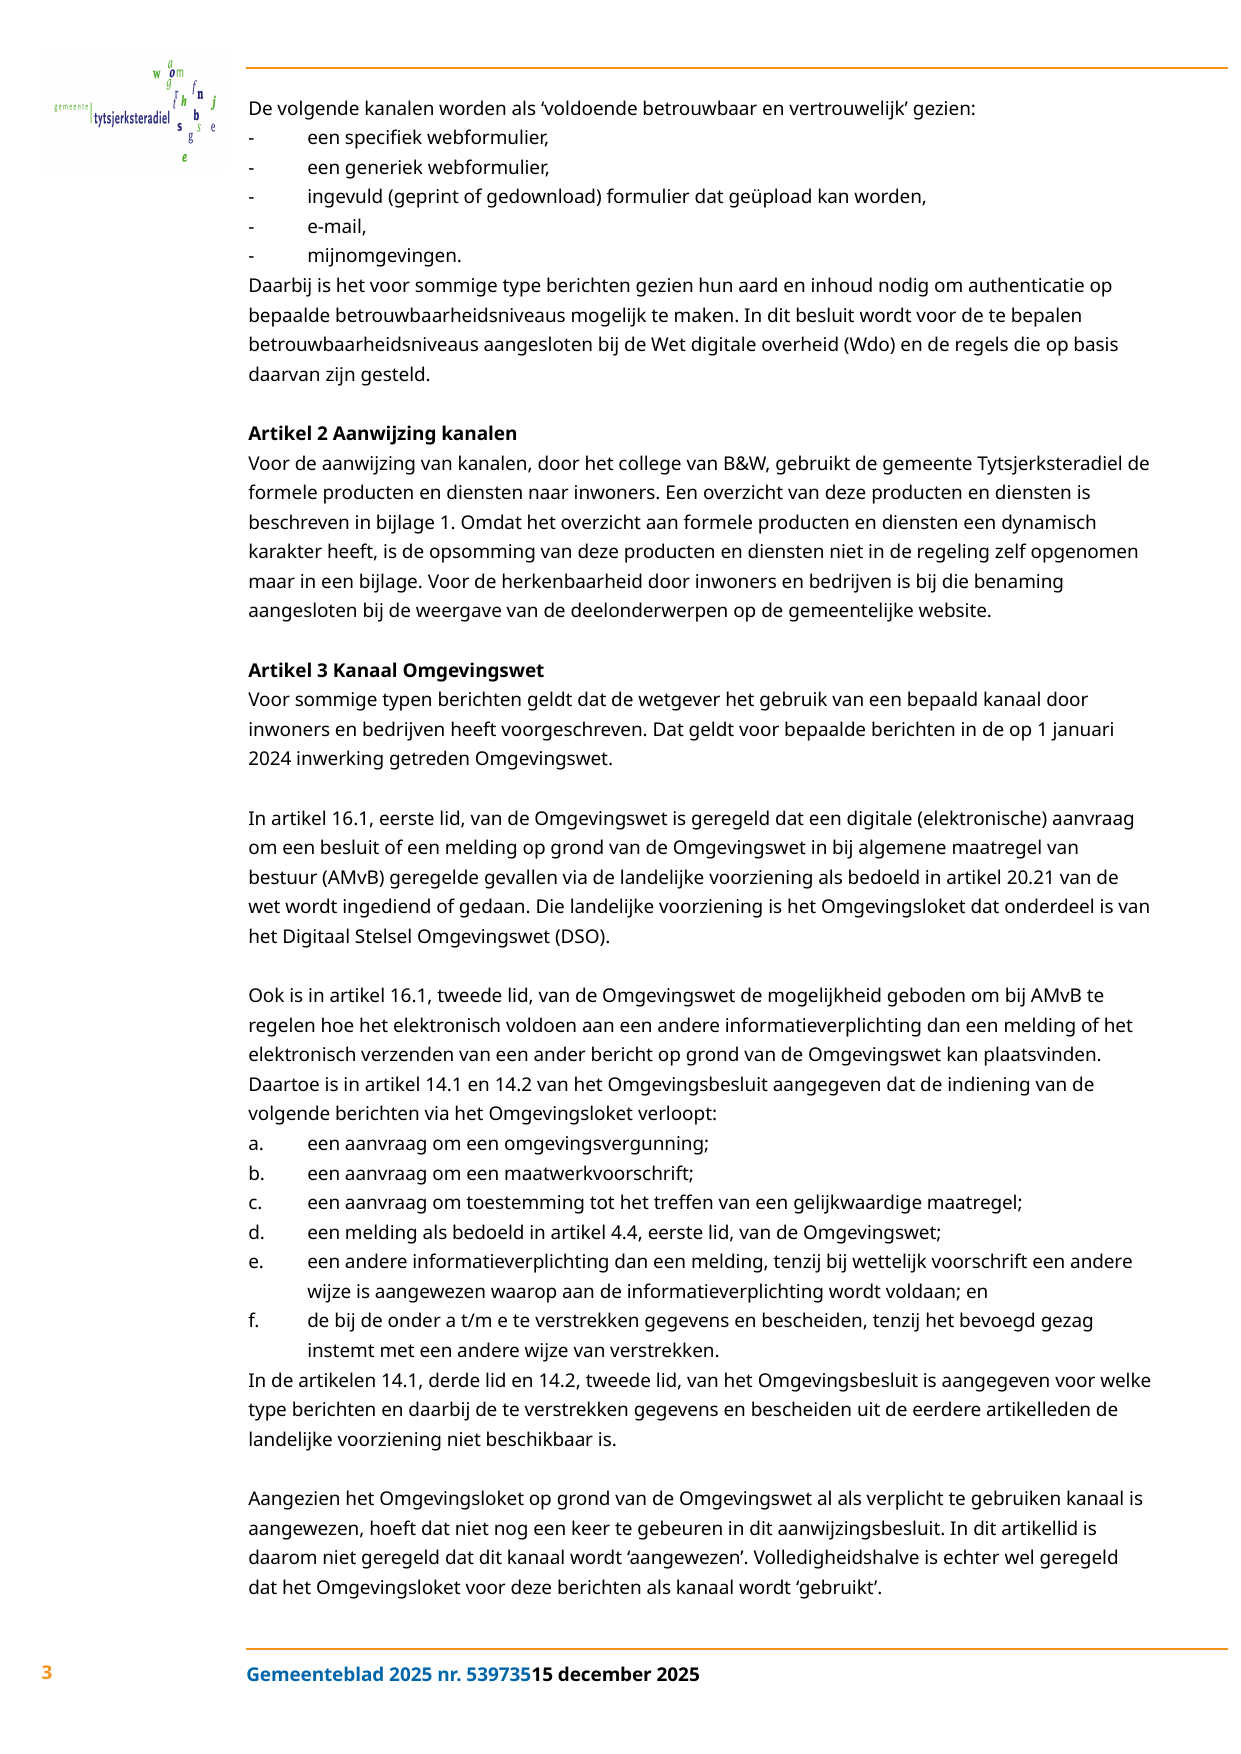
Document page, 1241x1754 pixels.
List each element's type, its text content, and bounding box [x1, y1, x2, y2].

list een aanvraag om toestemming tot het treffen van een gelijkwaardige maatregel; [248, 1189, 1152, 1215]
list mijnomgevingen. [248, 243, 1152, 268]
list de bij de onder a t/m e te verstrekken gegevens en bescheiden, tenzij het bevoegd gezag instemt met een andere wijze van verstrekken. [248, 1308, 1152, 1363]
text In artikel 16.1, eerste lid, van de Omgevingswet is geregeld dat een digitale (elektronische) aanvraag om een besluit of een melding op grond van de Omgevingswet in bij algemene maatregel van bestuur (AMvB) geregelde gevallen via de landelijke voorziening als bedoeld in artikel 20.21 van de wet wordt ingediend of gedaan. Die landelijke voorziening is het Omgevingsloket dat onderdeel is van het Digitaal Stelsel Omgevingswet (DSO). [248, 805, 1152, 949]
text Aangezien het Omgevingsloket op grond van de Omgevingswet al als verplicht te gebruiken kanaal is aangewezen, hoeft dat niet nog een keer te gebeuren in dit aanwijzingsbesluit. In dit artikellid is daarom niet geregeld dat dit kanaal wordt ‘aangewezen’. Volledigheidshalve is echter wel geregeld dat het Omgevingsloket voor deze berichten als kanaal wordt ‘gebruikt’. [248, 1485, 1152, 1600]
picture [41, 47, 231, 172]
text Artikel 3 Kanaal Omgevingswet [248, 657, 1152, 683]
list een melding als bedoeld in artikel 4.4, eerste lid, van de Omgevingswet; [248, 1219, 1152, 1245]
list een specifiek webformulier, [248, 124, 1152, 150]
text Daarbij is het voor sommige type berichten gezien hun aard en inhoud nodig om authenticatie op bepaalde betrouwbaarheidsniveaus mogelijk te maken. In dit besluit wordt voor de te bepalen betrouwbaarheidsniveaus aangesloten bij de Wet digitale overheid (Wdo) en de regels die op basis daarvan zijn gesteld. [248, 272, 1152, 387]
list ingevuld (geprint of gedownload) formulier dat geüpload kan worden, [248, 183, 1152, 209]
text Voor de aanwijzing van kanalen, door het college van B&W, gebruikt de gemeente Tytsjerksteradiel de formele producten en diensten naar inwoners. Een overzicht van deze producten en diensten is beschreven in bijlage 1. Omdat het overzicht aan formele producten en diensten een dynamisch karakter heeft, is de opsomming van deze producten en diensten niet in de regeling zelf opgenomen maar in een bijlage. Voor de herkenbaarheid door inwoners en bedrijven is bij die benaming aangesloten bij de weergave van de deelonderwerpen op de gemeentelijke website. [248, 450, 1152, 623]
text Artikel 2 Aanwijzing kanalen [248, 420, 1152, 446]
list een aanvraag om een maatwerkvoorschrift; [248, 1160, 1152, 1186]
text Voor sommige typen berichten geldt dat de wetgever het gebruik van een bepaald kanaal door inwoners en bedrijven heeft voorgeschreven. Dat geldt voor bepaalde berichten in de op 1 januari 2024 inwerking getreden Omgevingswet. [248, 686, 1152, 771]
list e-mail, [248, 213, 1152, 239]
text Ook is in artikel 16.1, tweede lid, van de Omgevingswet de mogelijkheid geboden om bij AMvB te regelen hoe het elektronisch voldoen aan een andere informatieverplichting dan een melding of het elektronisch verzenden van een ander bericht op grond van de Omgevingswet kan plaatsvinden. Daartoe is in artikel 14.1 en 14.2 van het Omgevingsbesluit aangegeven dat de indiening van de volgende berichten via het Omgevingsloket verloopt: [248, 982, 1152, 1126]
list een aanvraag om een omgevingsvergunning; [248, 1130, 1152, 1156]
list een andere informatieverplichting dan een melding, tenzij bij wettelijk voorschrift een andere wijze is aangewezen waarop aan de informatieverplichting wordt voldaan; en [248, 1248, 1152, 1304]
text In de artikelen 14.1, derde lid en 14.2, tweede lid, van het Omgevingsbesluit is aangegeven voor welke type berichten en daarbij de te verstrekken gegevens en bescheiden uit de eerdere artikelleden de landelijke voorziening niet beschikbaar is. [248, 1367, 1152, 1452]
list een generiek webformulier, [248, 154, 1152, 180]
text De volgende kanalen worden als ‘voldoende betrouwbaar en vertrouwelijk’ gezien: [248, 95, 1152, 121]
